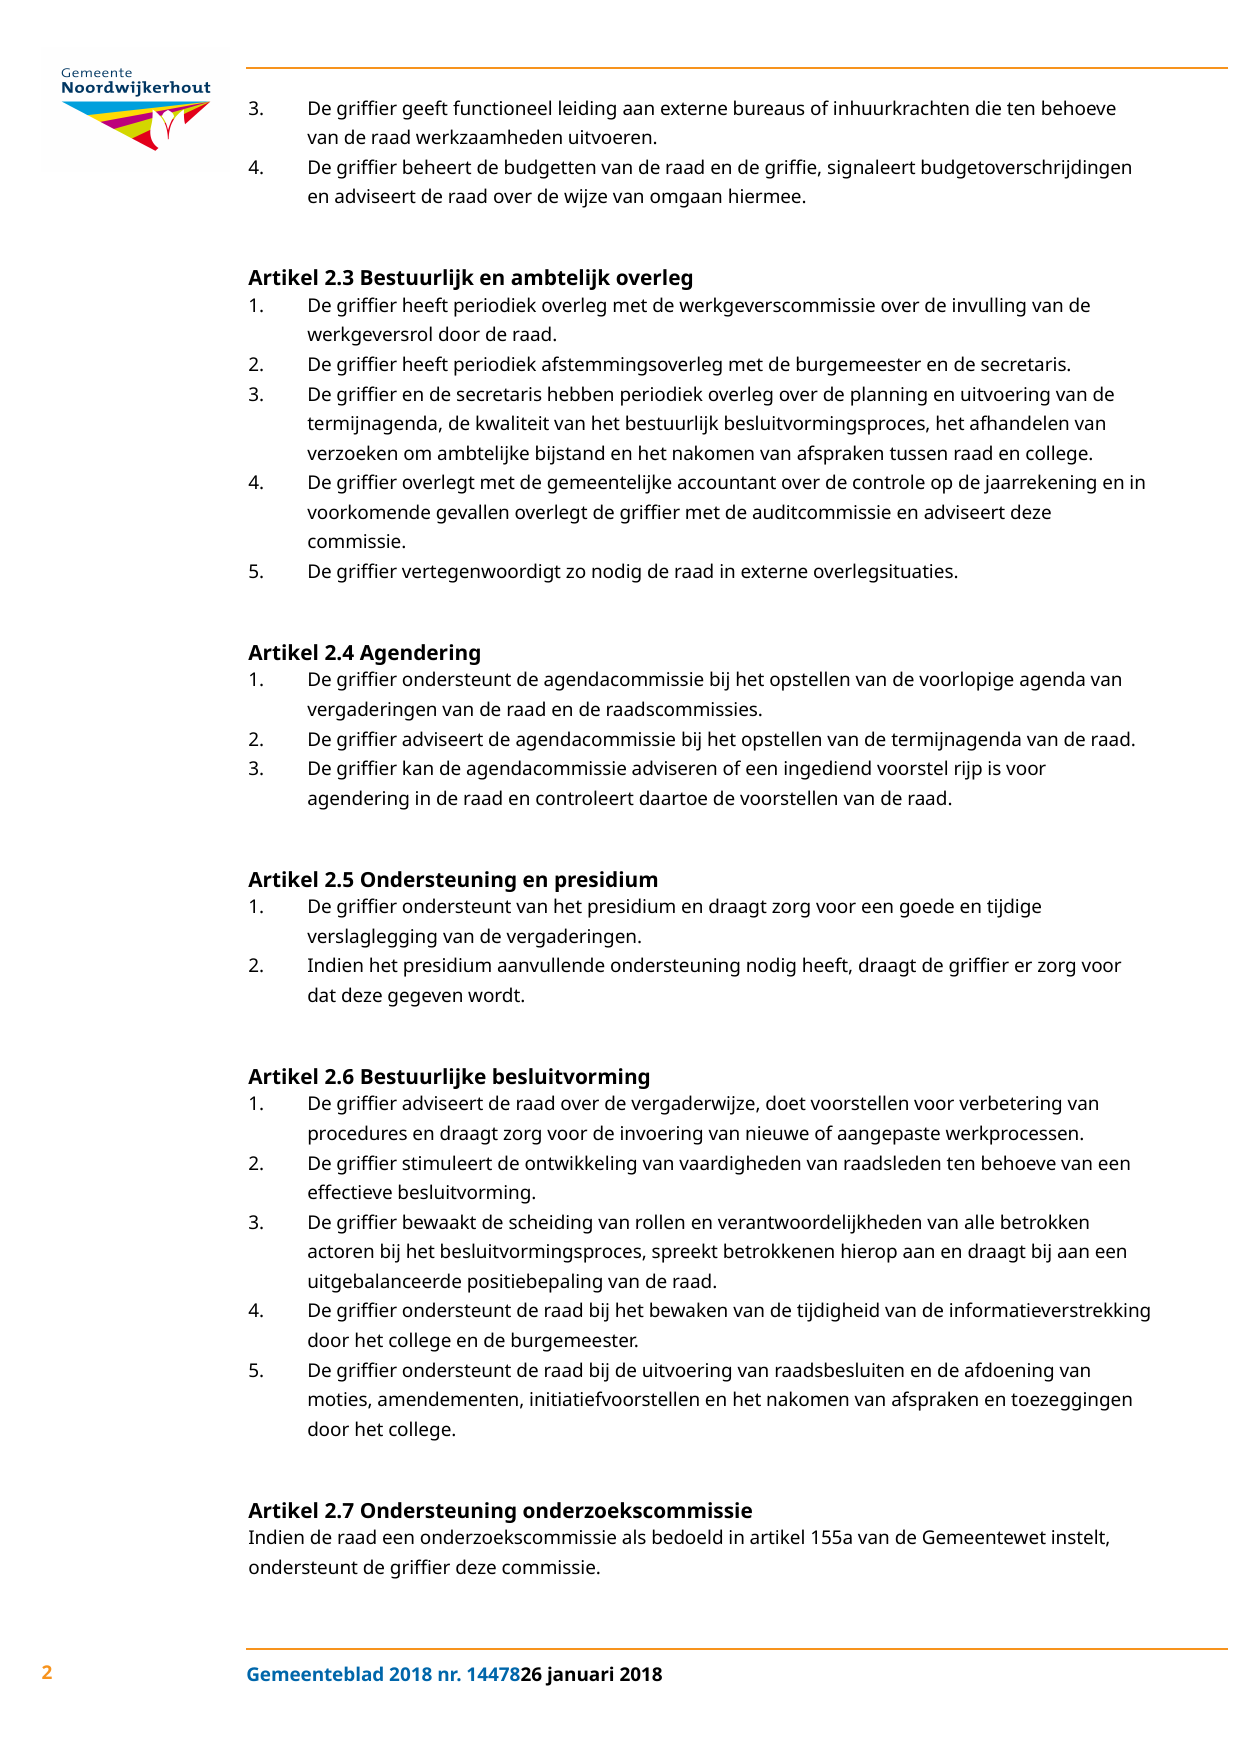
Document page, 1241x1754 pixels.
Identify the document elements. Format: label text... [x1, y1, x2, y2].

list De griffier vertegenwoordigt zo nodig de raad in externe overlegsituaties. [248, 558, 1152, 584]
list De griffier overlegt met de gemeentelijke accountant over de controle op de jaarrekening en in voorkomende gevallen overlegt de griffier met de auditcommissie en adviseert deze commissie. [248, 469, 1152, 554]
text Artikel 2.3 Bestuurlijk en ambtelijk overleg [248, 263, 1152, 292]
text Artikel 2.4 Agendering [248, 638, 1152, 667]
text Artikel 2.6 Bestuurlijke besluitvorming [248, 1062, 1152, 1091]
list De griffier adviseert de agendacommissie bij het opstellen van de termijnagenda van de raad. [248, 726, 1152, 752]
list Indien het presidium aanvullende ondersteuning nodig heeft, draagt de griffier er zorg voor dat deze gegeven wordt. [248, 953, 1152, 1008]
list De griffier ondersteunt de raad bij het bewaken van de tijdigheid van de informatieverstrekking door het college en de burgemeester. [248, 1298, 1152, 1353]
text Indien de raad een onderzoekscommissie als bedoeld in artikel 155a van de Gemeentewet instelt, ondersteunt de griffier deze commissie. [248, 1524, 1152, 1580]
list De griffier geeft functioneel leiding aan externe bureaus of inhuurkrachten die ten behoeve van de raad werkzaamheden uitvoeren. [248, 95, 1152, 150]
text Artikel 2.7 Ondersteuning onderzoekscommissie [248, 1496, 1152, 1524]
list De griffier heeft periodiek overleg met de werkgeverscommissie over de invulling van de werkgeversrol door de raad. [248, 292, 1152, 347]
list De griffier heeft periodiek afstemmingsoverleg met de burgemeester en de secretaris. [248, 351, 1152, 377]
list De griffier beheert de budgetten van de raad en de griffie, signaleert budgetoverschrijdingen en adviseert de raad over de wijze van omgaan hiermee. [248, 154, 1152, 209]
list De griffier en de secretaris hebben periodiek overleg over de planning en uitvoering van de termijnagenda, de kwaliteit van het bestuurlijk besluitvormingsproces, het afhandelen van verzoeken om ambtelijke bijstand en het nakomen van afspraken tussen raad en college. [248, 381, 1152, 466]
list De griffier adviseert de raad over de vergaderwijze, doet voorstellen voor verbetering van procedures en draagt zorg voor de invoering van nieuwe of aangepaste werkprocessen. [248, 1091, 1152, 1146]
list De griffier ondersteunt de agendacommissie bij het opstellen van de voorlopige agenda van vergaderingen van de raad en de raadscommissies. [248, 667, 1152, 722]
list De griffier ondersteunt de raad bij de uitvoering van raadsbesluiten en de afdoening van moties, amendementen, initiatiefvoorstellen en het nakomen van afspraken en toezeggingen door het college. [248, 1357, 1152, 1442]
list De griffier ondersteunt van het presidium en draagt zorg voor een goede en tijdige verslaglegging van de vergaderingen. [248, 893, 1152, 949]
text Artikel 2.5 Ondersteuning en presidium [248, 865, 1152, 893]
picture [41, 47, 231, 172]
list De griffier stimuleert de ontwikkeling van vaardigheden van raadsleden ten behoeve van een effectieve besluitvorming. [248, 1150, 1152, 1205]
list De griffier bewaakt de scheiding van rollen en verantwoordelijkheden van alle betrokken actoren bij het besluitvormingsproces, spreekt betrokkenen hierop aan en draagt bij aan een uitgebalanceerde positiebepaling van de raad. [248, 1209, 1152, 1294]
list De griffier kan de agendacommissie adviseren of een ingediend voorstel rijp is voor agendering in de raad en controleert daartoe de voorstellen van de raad. [248, 755, 1152, 811]
